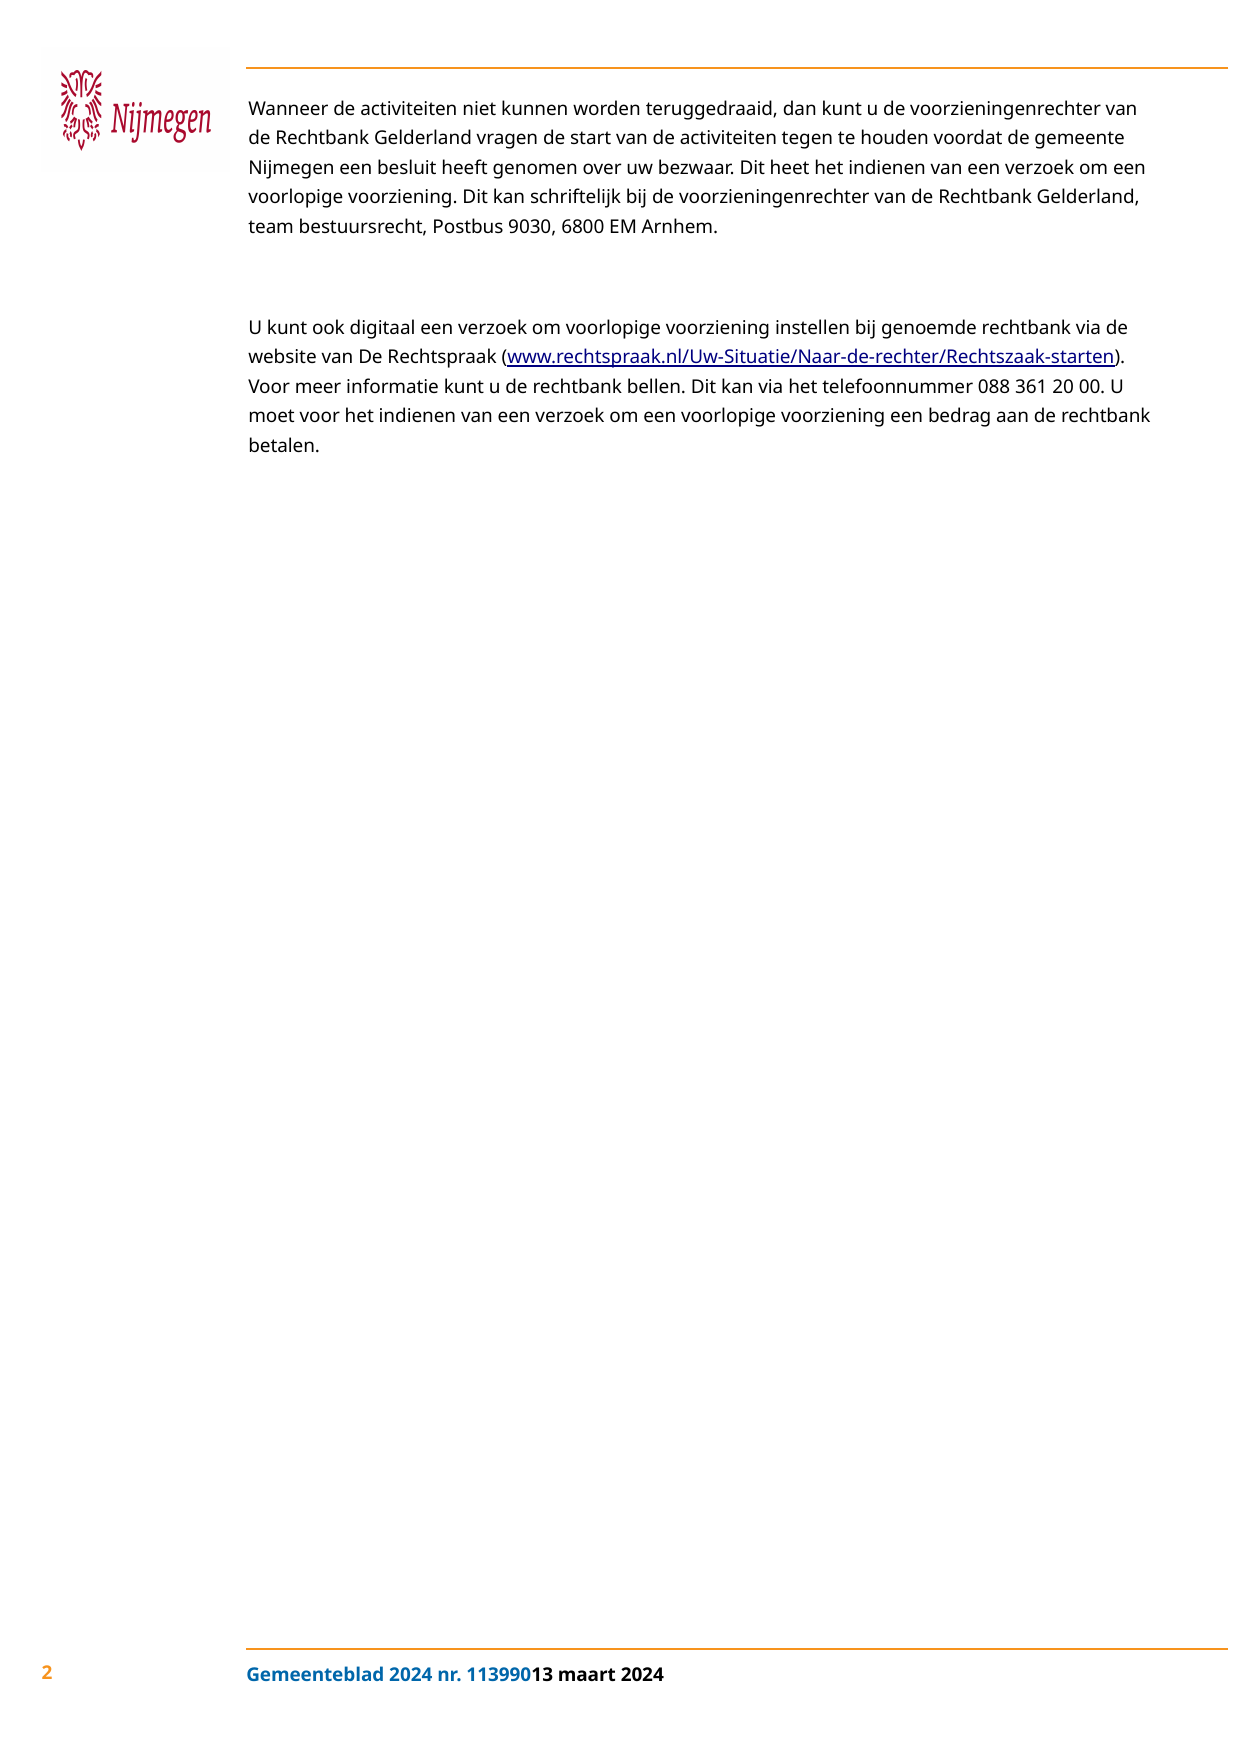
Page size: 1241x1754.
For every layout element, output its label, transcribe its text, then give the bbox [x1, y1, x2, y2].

picture [41, 47, 231, 172]
text Wanneer de activiteiten niet kunnen worden teruggedraaid, dan kunt u de voorzieningenrechter van de Rechtbank Gelderland vragen de start van de activiteiten tegen te houden voordat de gemeente Nijmegen een besluit heeft genomen over uw bezwaar. Dit heet het indienen van een verzoek om een voorlopige voorziening. Dit kan schriftelijk bij de voorzieningenrechter van de Rechtbank Gelderland, team bestuursrecht, Postbus 9030, 6800 EM Arnhem. [248, 95, 1152, 239]
text U kunt ook digitaal een verzoek om voorlopige voorziening instellen bij genoemde rechtbank via de website van De Rechtspraak (www.rechtspraak.nl/Uw-Situatie/Naar-de-rechter/Rechtszaak-starten). Voor meer informatie kunt u de rechtbank bellen. Dit kan via het telefoonnummer 088 361 20 00. U moet voor het indienen van een verzoek om een voorlopige voorziening een bedrag aan de rechtbank betalen. [248, 314, 1152, 458]
